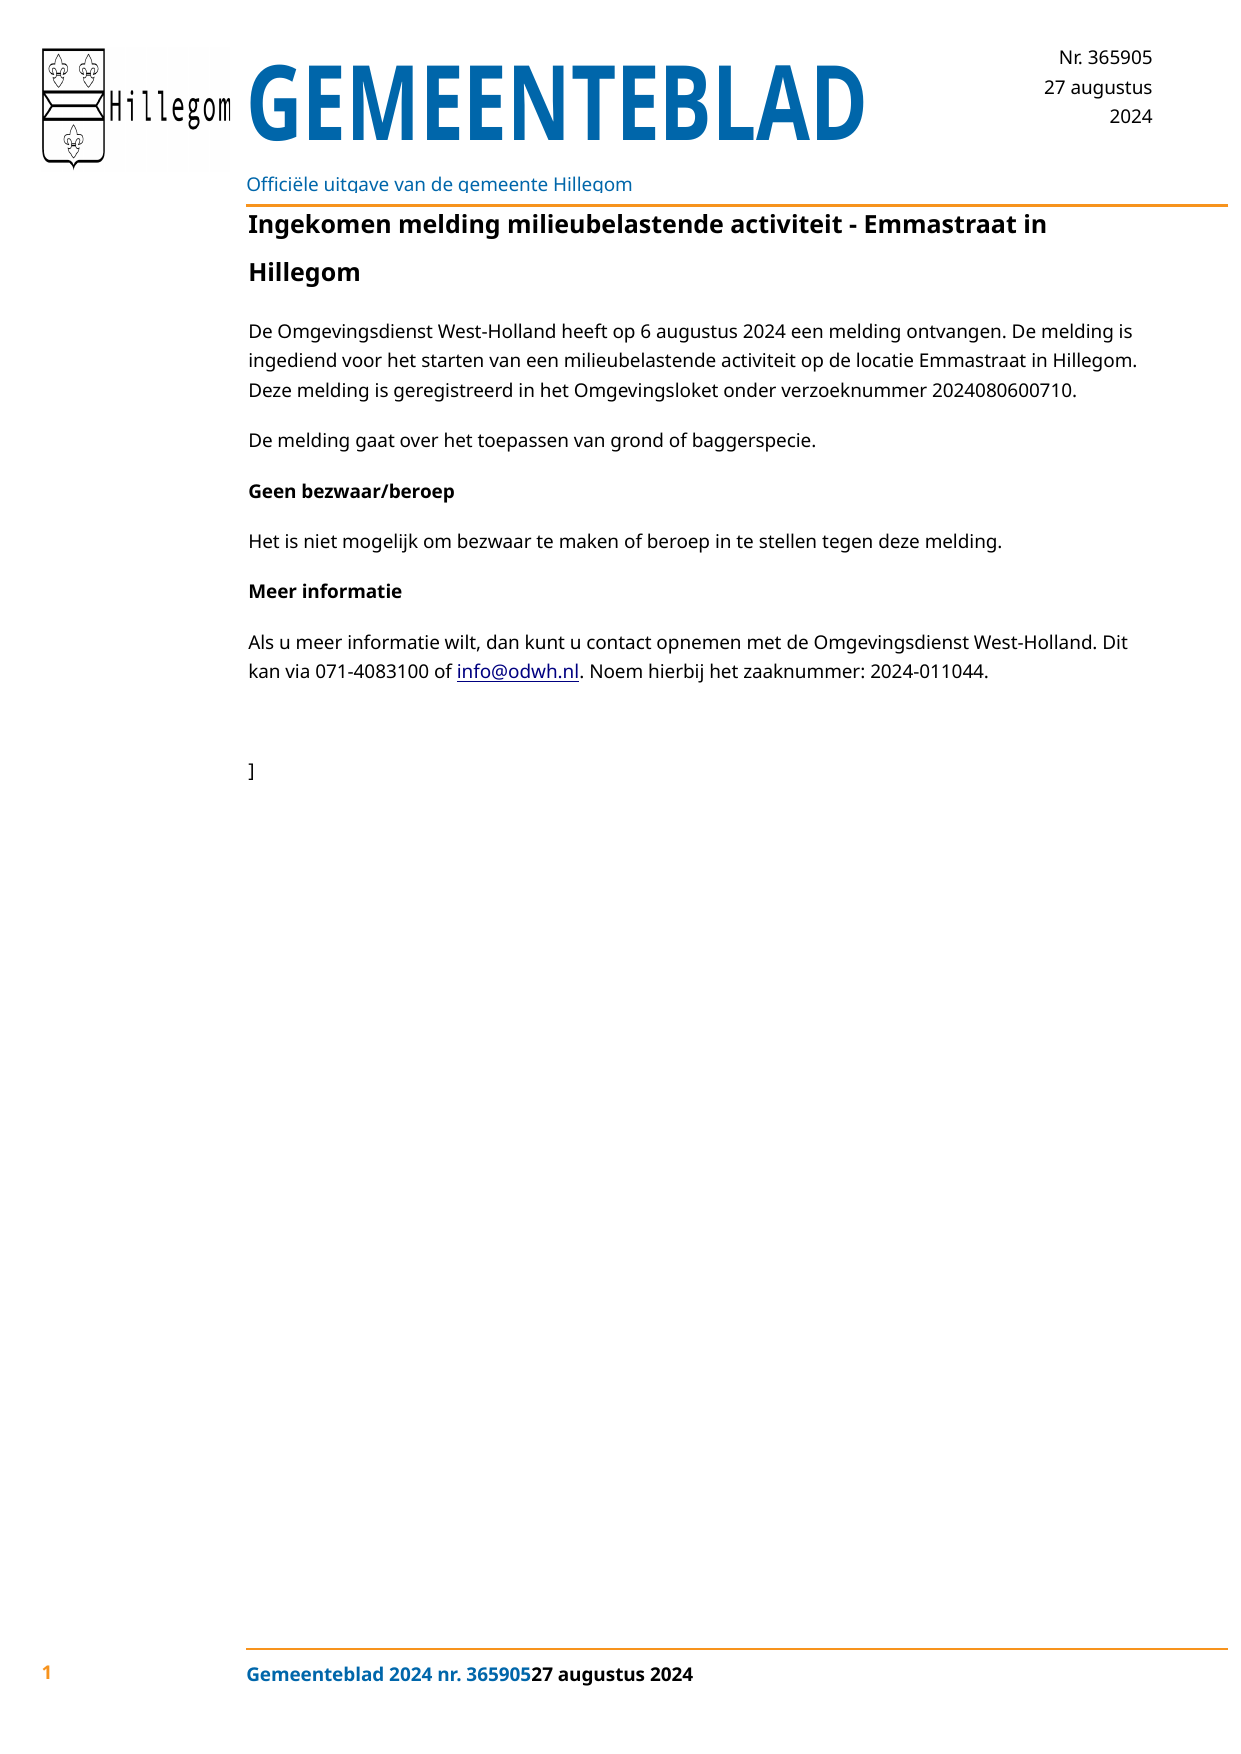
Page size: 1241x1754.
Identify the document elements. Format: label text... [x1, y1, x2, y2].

text De melding gaat over het toepassen van grond of baggerspecie. [248, 427, 1152, 453]
text Het is niet mogelijk om bezwaar te maken of beroep in te stellen tegen deze melding. [248, 528, 1152, 554]
picture [41, 47, 231, 172]
text Ingekomen melding milieubelastende activiteit - Emmastraat in Hillegom [248, 207, 1152, 288]
text Meer informatie [248, 579, 1152, 604]
text Geen bezwaar/beroep [248, 478, 1152, 504]
text ] [248, 757, 1152, 783]
text Als u meer informatie wilt, dan kunt u contact opnemen met de Omgevingsdienst West-Holland. Dit kan via 071-4083100 of info@odwh.nl. Noem hierbij het zaaknummer: 2024-011044. [248, 629, 1152, 684]
text De Omgevingsdienst West-Holland heeft op 6 augustus 2024 een melding ontvangen. De melding is ingediend voor het starten van een milieubelastende activiteit op de locatie Emmastraat in Hillegom. Deze melding is geregistreerd in het Omgevingsloket onder verzoeknummer 2024080600710. [248, 318, 1152, 403]
